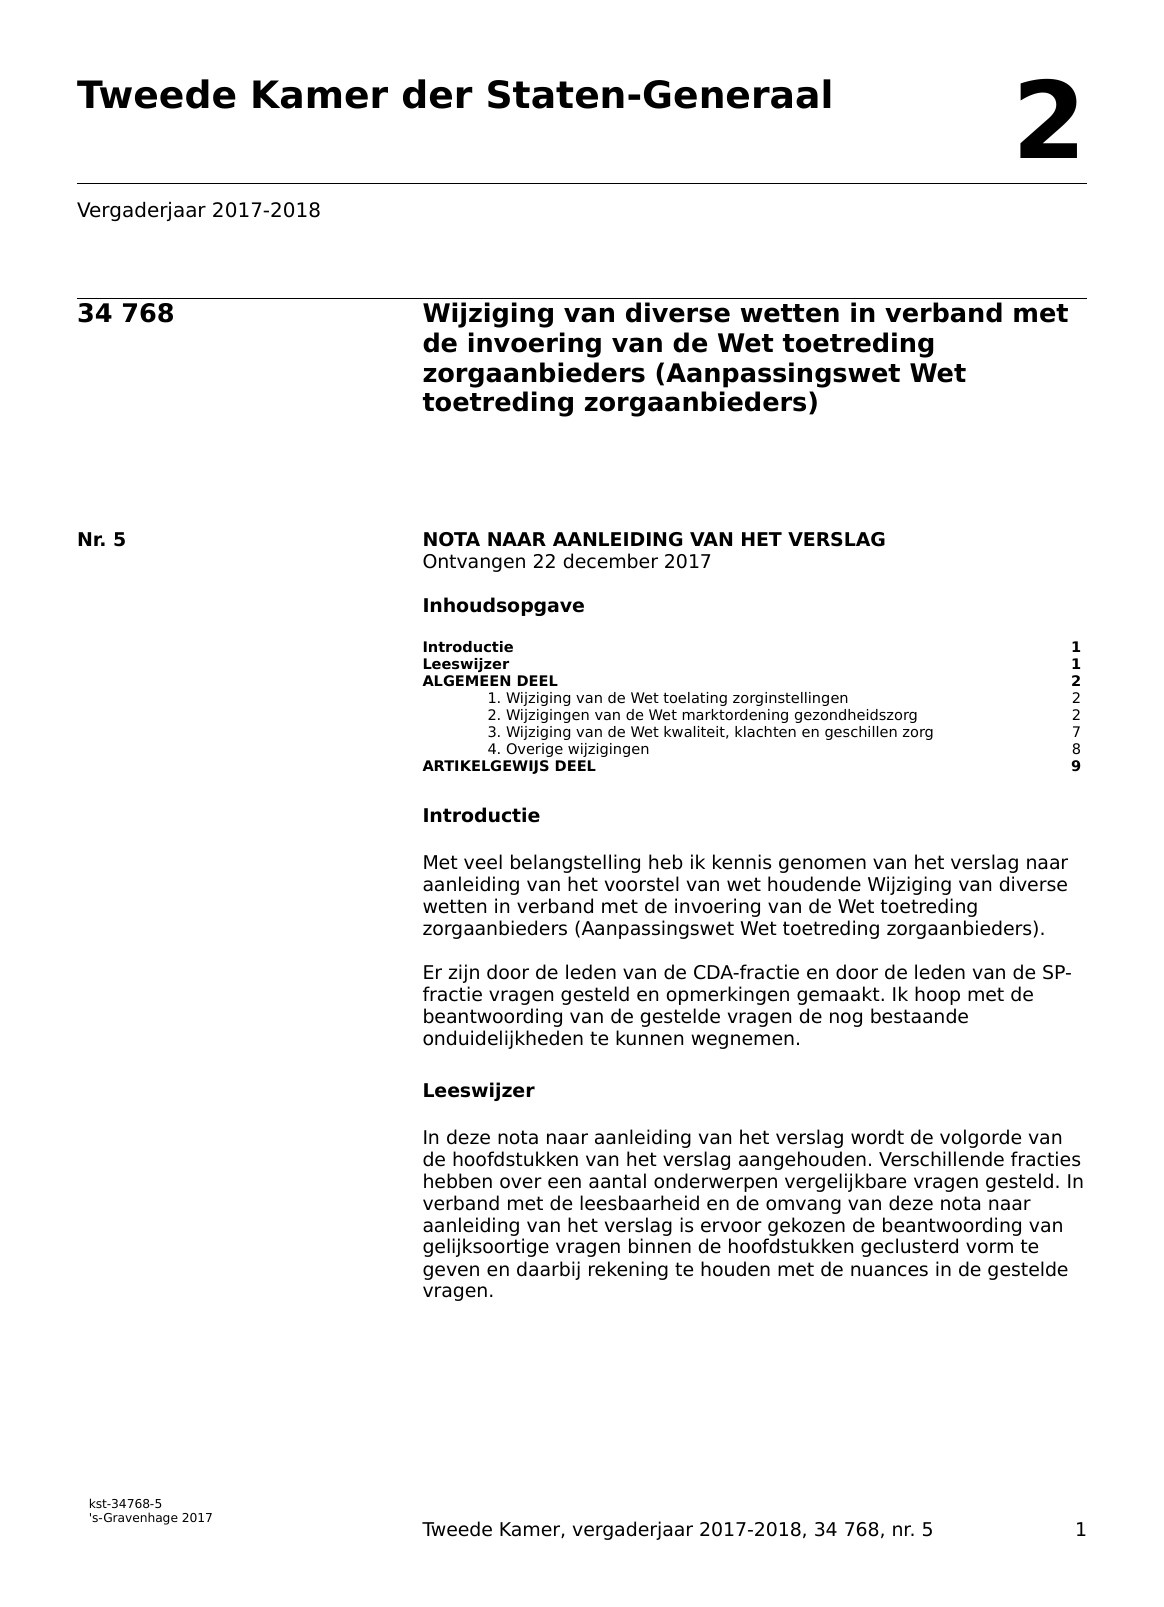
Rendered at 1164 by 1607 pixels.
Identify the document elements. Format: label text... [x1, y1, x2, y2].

text Ontvangen 22 december 2017 [422, 551, 1087, 573]
table_cell 7 [1013, 724, 1087, 741]
table_header Introductie [422, 639, 1013, 656]
table_cell 4. Overige wijzigingen [481, 741, 1013, 758]
table_header Tweede Kamer der Staten-Generaal [77, 59, 886, 183]
text 's-Gravenhage 2017 [88, 1511, 323, 1525]
subtitle Inhoudsopgave [422, 595, 1087, 617]
table_cell 1 [1013, 656, 1087, 673]
text Er zijn door de leden van de CDA-fractie en door de leden van de SP-fractie vragen gesteld en opmerkingen gemaakt. Ik hoop met de beantwoording van de gestelde vragen de nog bestaande onduidelijkheden te kunnen wegnemen. [422, 962, 1087, 1049]
text In deze nota naar aanleiding van het verslag wordt de volgorde van de hoofdstukken van het verslag aangehouden. Verschillende fracties hebben over een aantal onderwerpen vergelijkbare vragen gesteld. In verband met de leesbaarheid en de omvang van deze nota naar aanleiding van het verslag is ervoor gekozen de beantwoording van gelijksoortige vragen binnen de hoofdstukken geclusterd vorm te geven en daarbij rekening te houden met de nuances in de gestelde vragen. [422, 1127, 1087, 1302]
table_cell 2. Wijzigingen van de Wet marktordening gezondheidszorg [481, 707, 1013, 724]
table_cell 2 [1013, 707, 1087, 724]
table_cell 2 [1013, 690, 1087, 707]
table_cell Vergaderjaar 2017-2018 [77, 184, 1087, 298]
subtitle 34 768 Wijziging van diverse wetten in verband met de invoering van de Wet toetreding zorgaanbieders (Aanpassingswet Wet toetreding zorgaanbieders) [77, 299, 1087, 418]
table_header 2 [886, 59, 1087, 183]
text kst-34768-5 [88, 1497, 323, 1511]
table_cell 1. Wijziging van de Wet toelating zorginstellingen [481, 690, 1013, 707]
subtitle Leeswijzer [422, 1079, 1087, 1102]
table_cell [422, 707, 481, 724]
subtitle Nr. 5 NOTA NAAR AANLEIDING VAN HET VERSLAG [77, 529, 1087, 551]
table_cell 3. Wijziging van de Wet kwaliteit, klachten en geschillen zorg [481, 724, 1013, 741]
table_header 1 [1013, 639, 1087, 656]
table_cell [422, 741, 481, 758]
text Met veel belangstelling heb ik kennis genomen van het verslag naar aanleiding van het voorstel van wet houdende Wijziging van diverse wetten in verband met de invoering van de Wet toetreding zorgaanbieders (Aanpassingswet Wet toetreding zorgaanbieders). [422, 852, 1087, 939]
table_cell 2 [1013, 673, 1087, 690]
table_cell [422, 724, 481, 741]
table_cell ARTIKELGEWIJS DEEL [422, 758, 1013, 774]
subtitle Introductie [422, 804, 1087, 827]
table_cell ALGEMEEN DEEL [422, 673, 1013, 690]
table_cell 8 [1013, 741, 1087, 758]
table_cell 9 [1013, 758, 1087, 774]
table_cell Leeswijzer [422, 656, 1013, 673]
table_cell [422, 690, 481, 707]
